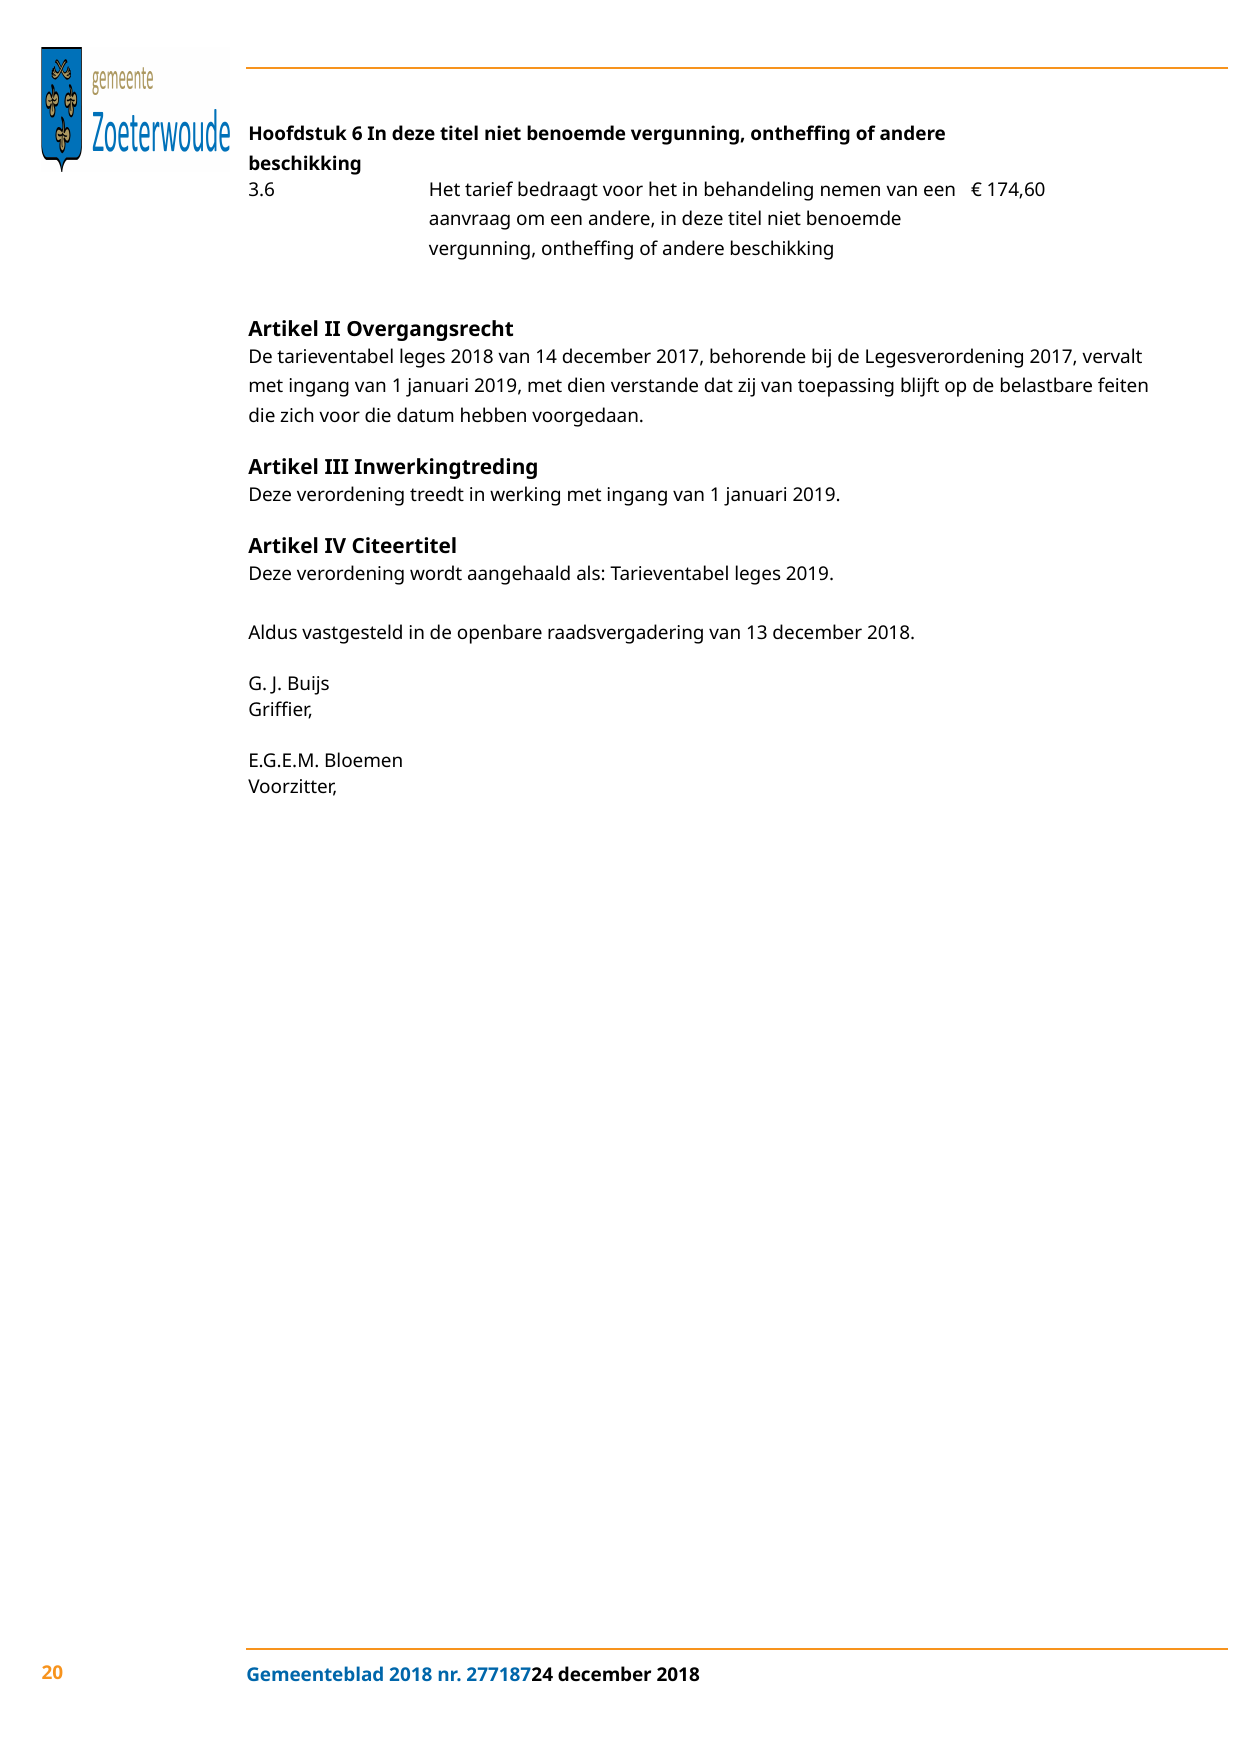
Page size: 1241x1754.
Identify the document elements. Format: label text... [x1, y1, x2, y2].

text G. J. Buijs [248, 670, 1152, 696]
text E.G.E.M. Bloemen [248, 747, 1152, 773]
table_cell Het tarief bedraagt voor het in behandeling nemen van een aanvraag om een andere, in deze titel niet benoemde vergunning, ontheffing of andere beschikking [429, 176, 971, 261]
table_cell [971, 95, 1152, 121]
table_cell Hoofdstuk 6 In deze titel niet benoemde vergunning, ontheffing of andere beschikking [248, 121, 971, 176]
table_cell [429, 95, 971, 121]
text Artikel III Inwerkingtreding [248, 452, 1152, 481]
text De tarieventabel leges 2018 van 14 december 2017, behorende bij de Legesverordening 2017, vervalt met ingang van 1 januari 2019, met dien verstande dat zij van toepassing blijft op de belastbare feiten die zich voor die datum hebben voorgedaan. [248, 343, 1152, 428]
text Griffier, [248, 696, 1152, 722]
table_cell 3.6 [248, 176, 429, 261]
text Voorzitter, [248, 773, 1152, 799]
table_cell [971, 121, 1152, 176]
table_cell € 174,60 [971, 176, 1152, 261]
text Deze verordening wordt aangehaald als: Tarieventabel leges 2019. [248, 560, 1152, 585]
text Aldus vastgesteld in de openbare raadsvergadering van 13 december 2018. [248, 619, 1152, 644]
table_cell [248, 95, 429, 121]
text Deze verordening treedt in werking met ingang van 1 januari 2019. [248, 481, 1152, 507]
text Artikel II Overgangsrecht [248, 314, 1152, 343]
text Artikel IV Citeertitel [248, 531, 1152, 560]
picture [41, 47, 231, 172]
